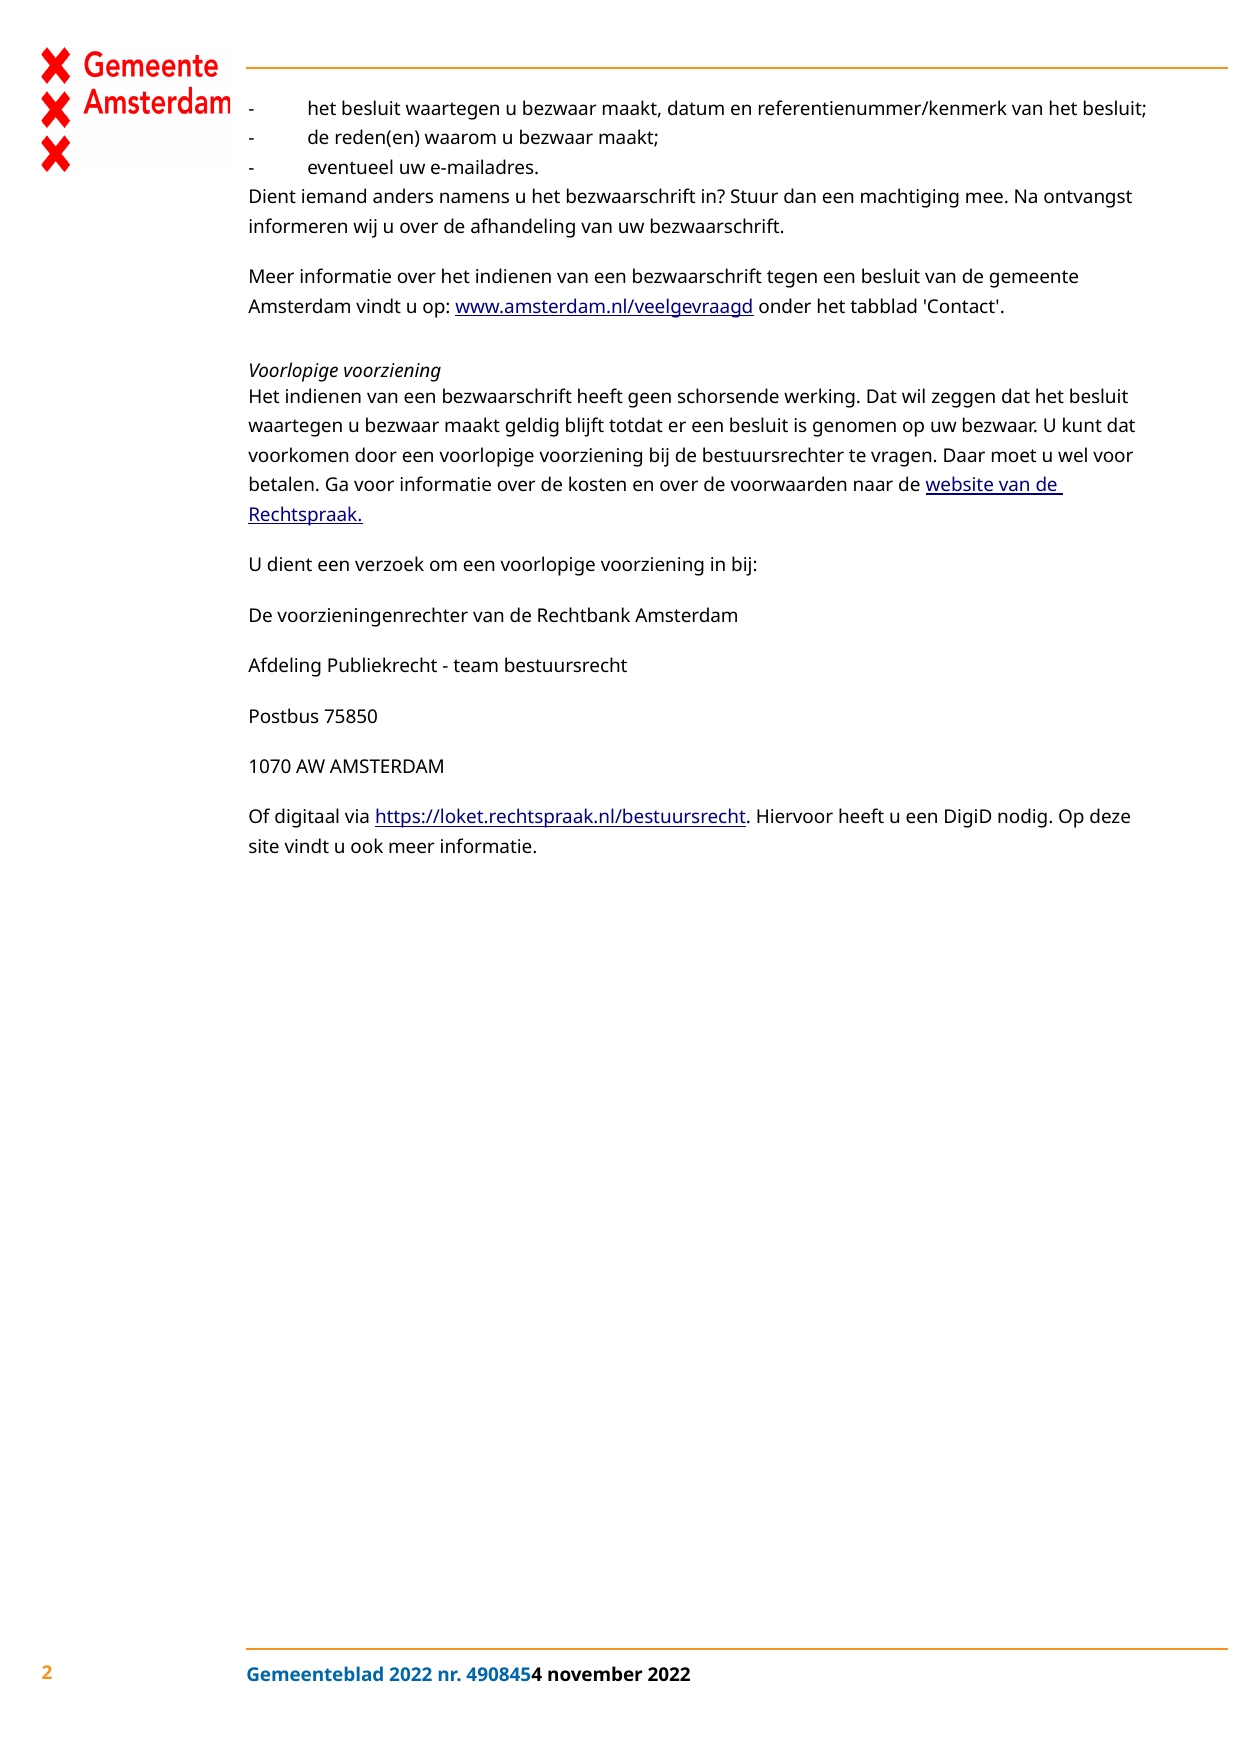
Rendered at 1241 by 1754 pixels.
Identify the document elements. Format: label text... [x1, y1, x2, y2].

list de reden(en) waarom u bezwaar maakt; [248, 124, 1152, 150]
list het besluit waartegen u bezwaar maakt, datum en referentienummer/kenmerk van het besluit; [248, 95, 1152, 121]
text Afdeling Publiekrecht - team bestuursrecht [248, 652, 1152, 678]
list eventueel uw e-mailadres. [248, 154, 1152, 180]
text Postbus 75850 [248, 703, 1152, 728]
text Het indienen van een bezwaarschrift heeft geen schorsende werking. Dat wil zeggen dat het besluit waartegen u bezwaar maakt geldig blijft totdat er een besluit is genomen op uw bezwaar. U kunt dat voorkomen door een voorlopige voorziening bij de bestuursrechter te vragen. Daar moet u wel voor betalen. Ga voor informatie over de kosten en over de voorwaarden naar de website van de Rechtspraak. [248, 383, 1152, 527]
text 1070 AW AMSTERDAM [248, 753, 1152, 779]
picture [41, 47, 231, 172]
text U dient een verzoek om een voorlopige voorziening in bij: [248, 552, 1152, 577]
text Of digitaal via https://loket.rechtspraak.nl/bestuursrecht. Hiervoor heeft u een DigiD nodig. Op deze site vindt u ook meer informatie. [248, 804, 1152, 859]
text De voorzieningenrechter van de Rechtbank Amsterdam [248, 602, 1152, 628]
text Meer informatie over het indienen van een bezwaarschrift tegen een besluit van de gemeente Amsterdam vindt u op: www.amsterdam.nl/veelgevraagd onder het tabblad 'Contact'. [248, 263, 1152, 319]
text Voorlopige voorziening [248, 357, 1152, 383]
text Dient iemand anders namens u het bezwaarschrift in? Stuur dan een machtiging mee. Na ontvangst informeren wij u over de afhandeling van uw bezwaarschrift. [248, 183, 1152, 239]
